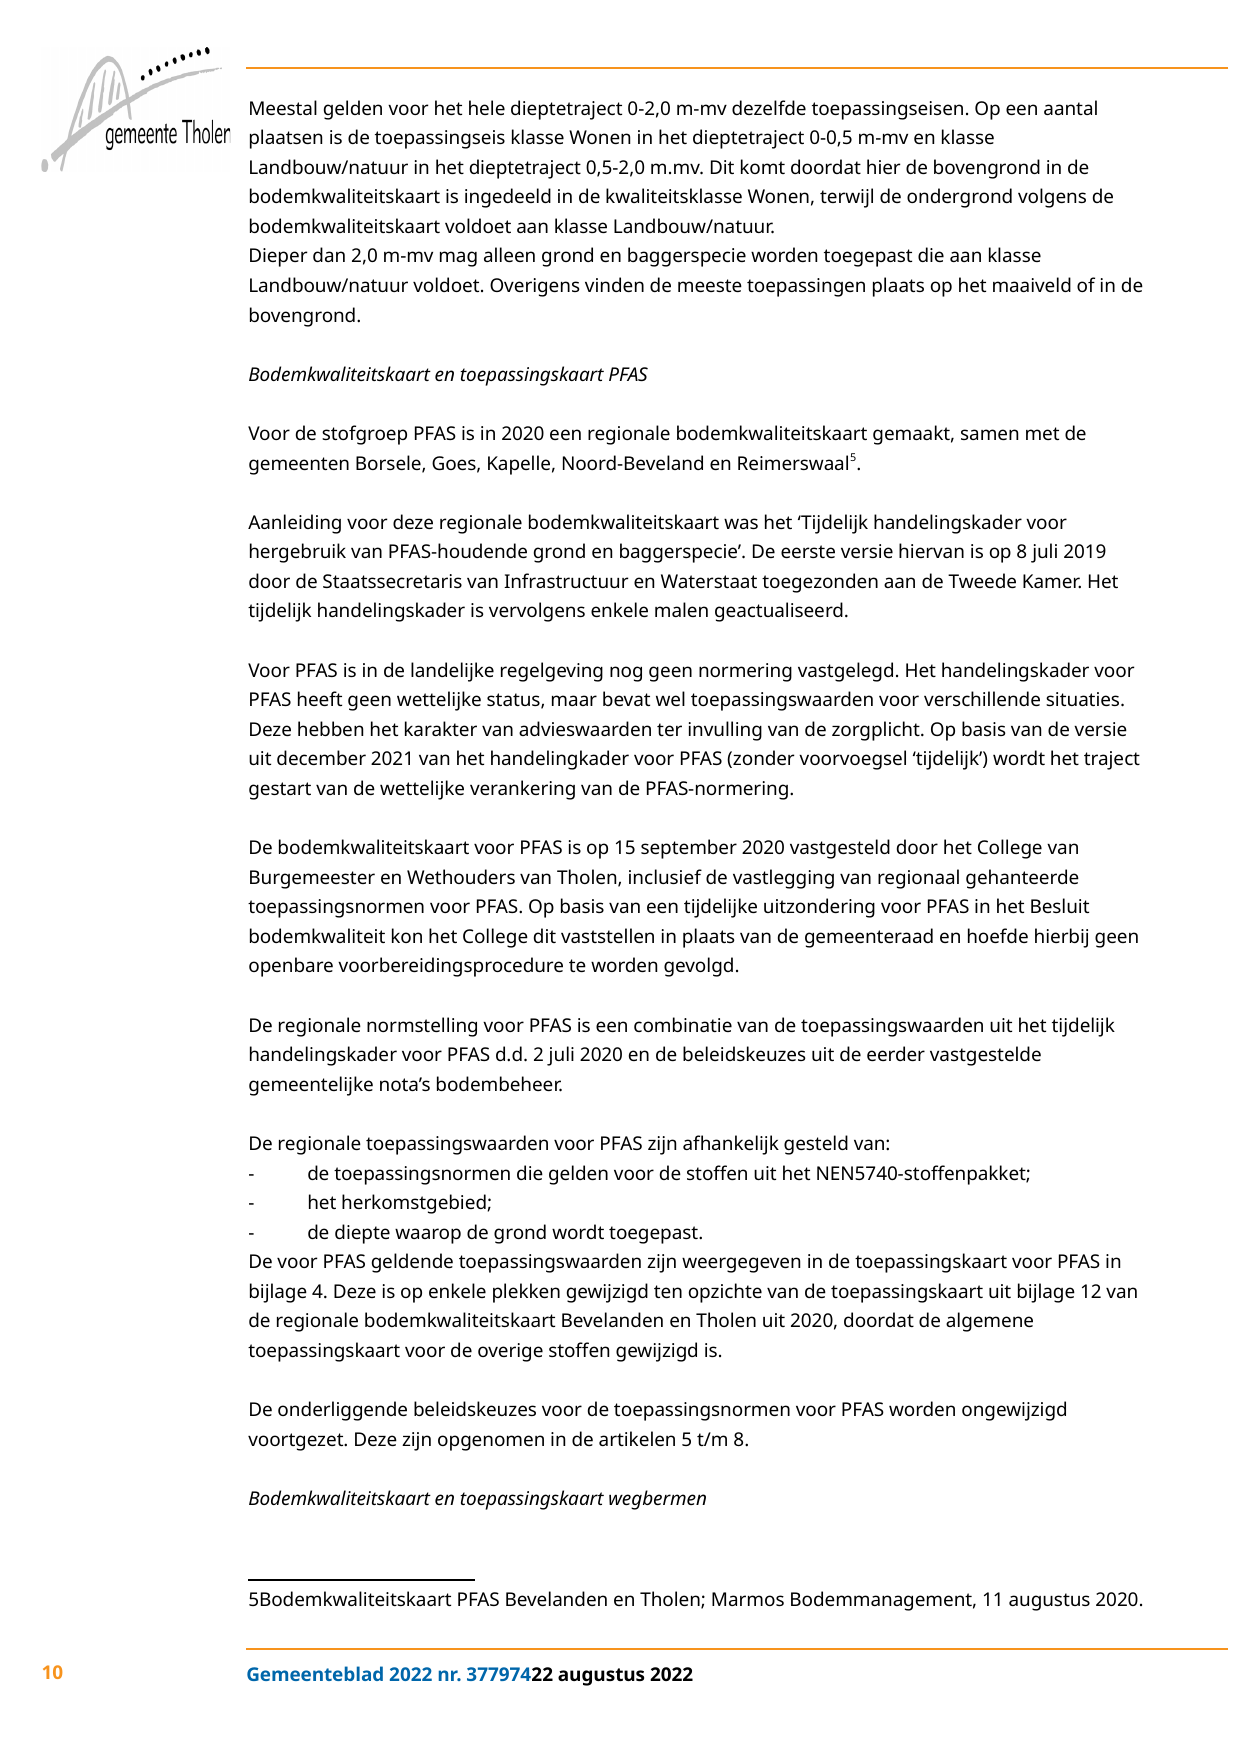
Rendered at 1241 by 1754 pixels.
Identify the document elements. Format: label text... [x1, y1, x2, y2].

picture [41, 47, 231, 172]
text De voor PFAS geldende toepassingswaarden zijn weergegeven in de toepassingskaart voor PFAS in bijlage 4. Deze is op enkele plekken gewijzigd ten opzichte van de toepassingskaart uit bijlage 12 van de regionale bodemkwaliteitskaart Bevelanden en Tholen uit 2020, doordat de algemene toepassingskaart voor de overige stoffen gewijzigd is. [248, 1248, 1152, 1363]
list de toepassingsnormen die gelden voor de stoffen uit het NEN5740-stoffenpakket; [248, 1160, 1152, 1186]
text Aanleiding voor deze regionale bodemkwaliteitskaart was het ‘Tijdelijk handelingskader voor hergebruik van PFAS-houdende grond en baggerspecie’. De eerste versie hiervan is op 8 juli 2019 door de Staatssecretaris van Infrastructuur en Waterstaat toegezonden aan de Tweede Kamer. Het tijdelijk handelingskader is vervolgens enkele malen geactualiseerd. [248, 509, 1152, 623]
text De bodemkwaliteitskaart voor PFAS is op 15 september 2020 vastgesteld door het College van Burgemeester en Wethouders van Tholen, inclusief de vastlegging van regionaal gehanteerde toepassingsnormen voor PFAS. Op basis van een tijdelijke uitzondering voor PFAS in het Besluit bodemkwaliteit kon het College dit vaststellen in plaats van de gemeenteraad en hoefde hierbij geen openbare voorbereidingsprocedure te worden gevolgd. [248, 834, 1152, 978]
text Dieper dan 2,0 m-mv mag alleen grond en baggerspecie worden toegepast die aan klasse Landbouw/natuur voldoet. Overigens vinden de meeste toepassingen plaats op het maaiveld of in de bovengrond. [248, 243, 1152, 328]
text De regionale normstelling voor PFAS is een combinatie van de toepassingswaarden uit het tijdelijk handelingskader voor PFAS d.d. 2 juli 2020 en de beleidskeuzes uit de eerder vastgestelde gemeentelijke nota’s bodembeheer. [248, 1012, 1152, 1097]
text Voor PFAS is in de landelijke regelgeving nog geen normering vastgelegd. Het handelingskader voor PFAS heeft geen wettelijke status, maar bevat wel toepassingswaarden voor verschillende situaties. Deze hebben het karakter van advieswaarden ter invulling van de zorgplicht. Op basis van de versie uit december 2021 van het handelingkader voor PFAS (zonder voorvoegsel ‘tijdelijk’) wordt het traject gestart van de wettelijke verankering van de PFAS-normering. [248, 657, 1152, 801]
text Bodemkwaliteitskaart PFAS Bevelanden en Tholen; Marmos Bodemmanagement, 11 augustus 2020. [248, 1586, 1152, 1612]
text Bodemkwaliteitskaart en toepassingskaart PFAS [248, 361, 1152, 387]
text Bodemkwaliteitskaart en toepassingskaart wegbermen [248, 1485, 1152, 1511]
text Meestal gelden voor het hele dieptetraject 0-2,0 m-mv dezelfde toepassingseisen. Op een aantal plaatsen is de toepassingseis klasse Wonen in het dieptetraject 0-0,5 m-mv en klasse Landbouw/natuur in het dieptetraject 0,5-2,0 m.mv. Dit komt doordat hier de bovengrond in de bodemkwaliteitskaart is ingedeeld in de kwaliteitsklasse Wonen, terwijl de ondergrond volgens de bodemkwaliteitskaart voldoet aan klasse Landbouw/natuur. [248, 95, 1152, 239]
list de diepte waarop de grond wordt toegepast. [248, 1219, 1152, 1245]
text Voor de stofgroep PFAS is in 2020 een regionale bodemkwaliteitskaart gemaakt, samen met de gemeenten Borsele, Goes, Kapelle, Noord-Beveland en Reimerswaal. [248, 420, 1152, 476]
text De onderliggende beleidskeuzes voor de toepassingsnormen voor PFAS worden ongewijzigd voortgezet. Deze zijn opgenomen in de artikelen 5 t/m 8. [248, 1396, 1152, 1452]
text De regionale toepassingswaarden voor PFAS zijn afhankelijk gesteld van: [248, 1130, 1152, 1156]
list het herkomstgebied; [248, 1189, 1152, 1215]
